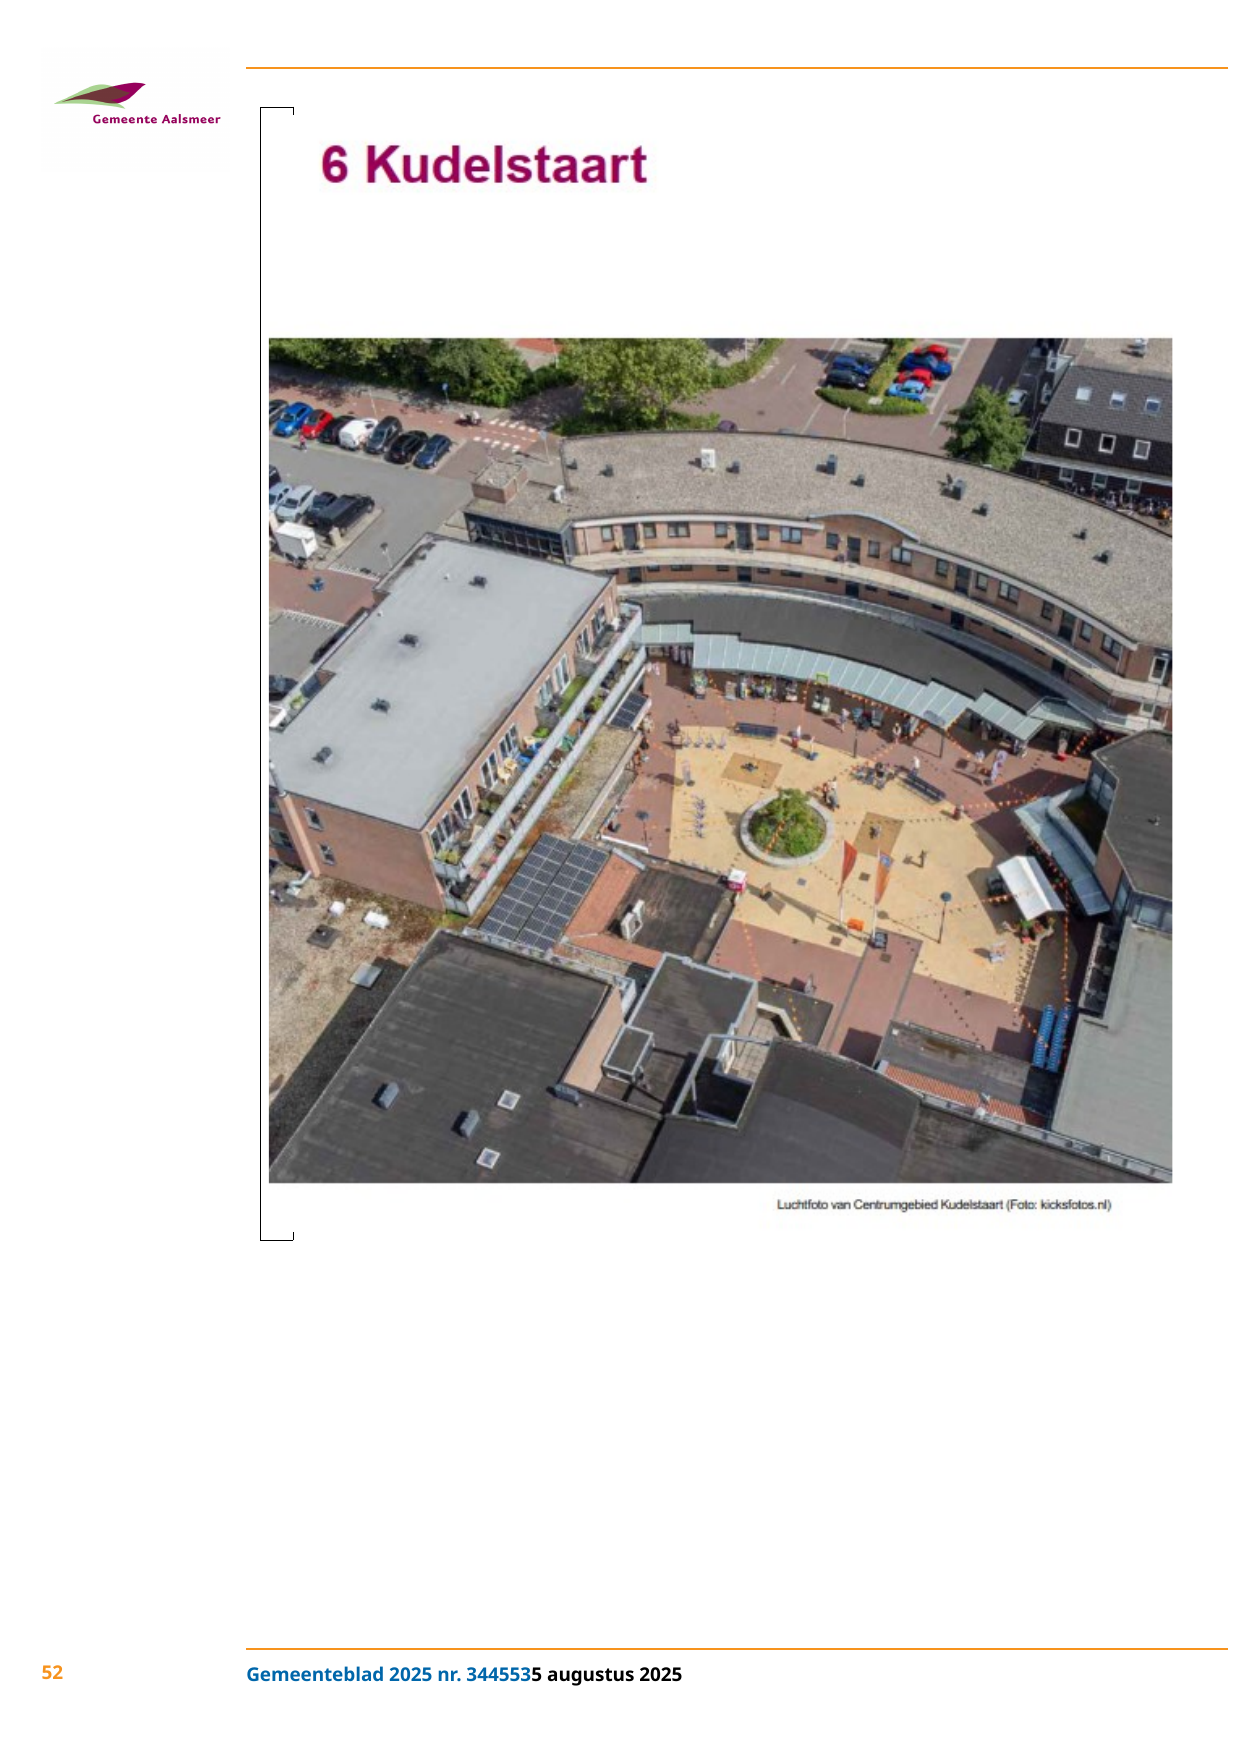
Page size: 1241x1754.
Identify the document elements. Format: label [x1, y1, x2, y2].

picture [268, 115, 1173, 1232]
picture [41, 47, 231, 172]
